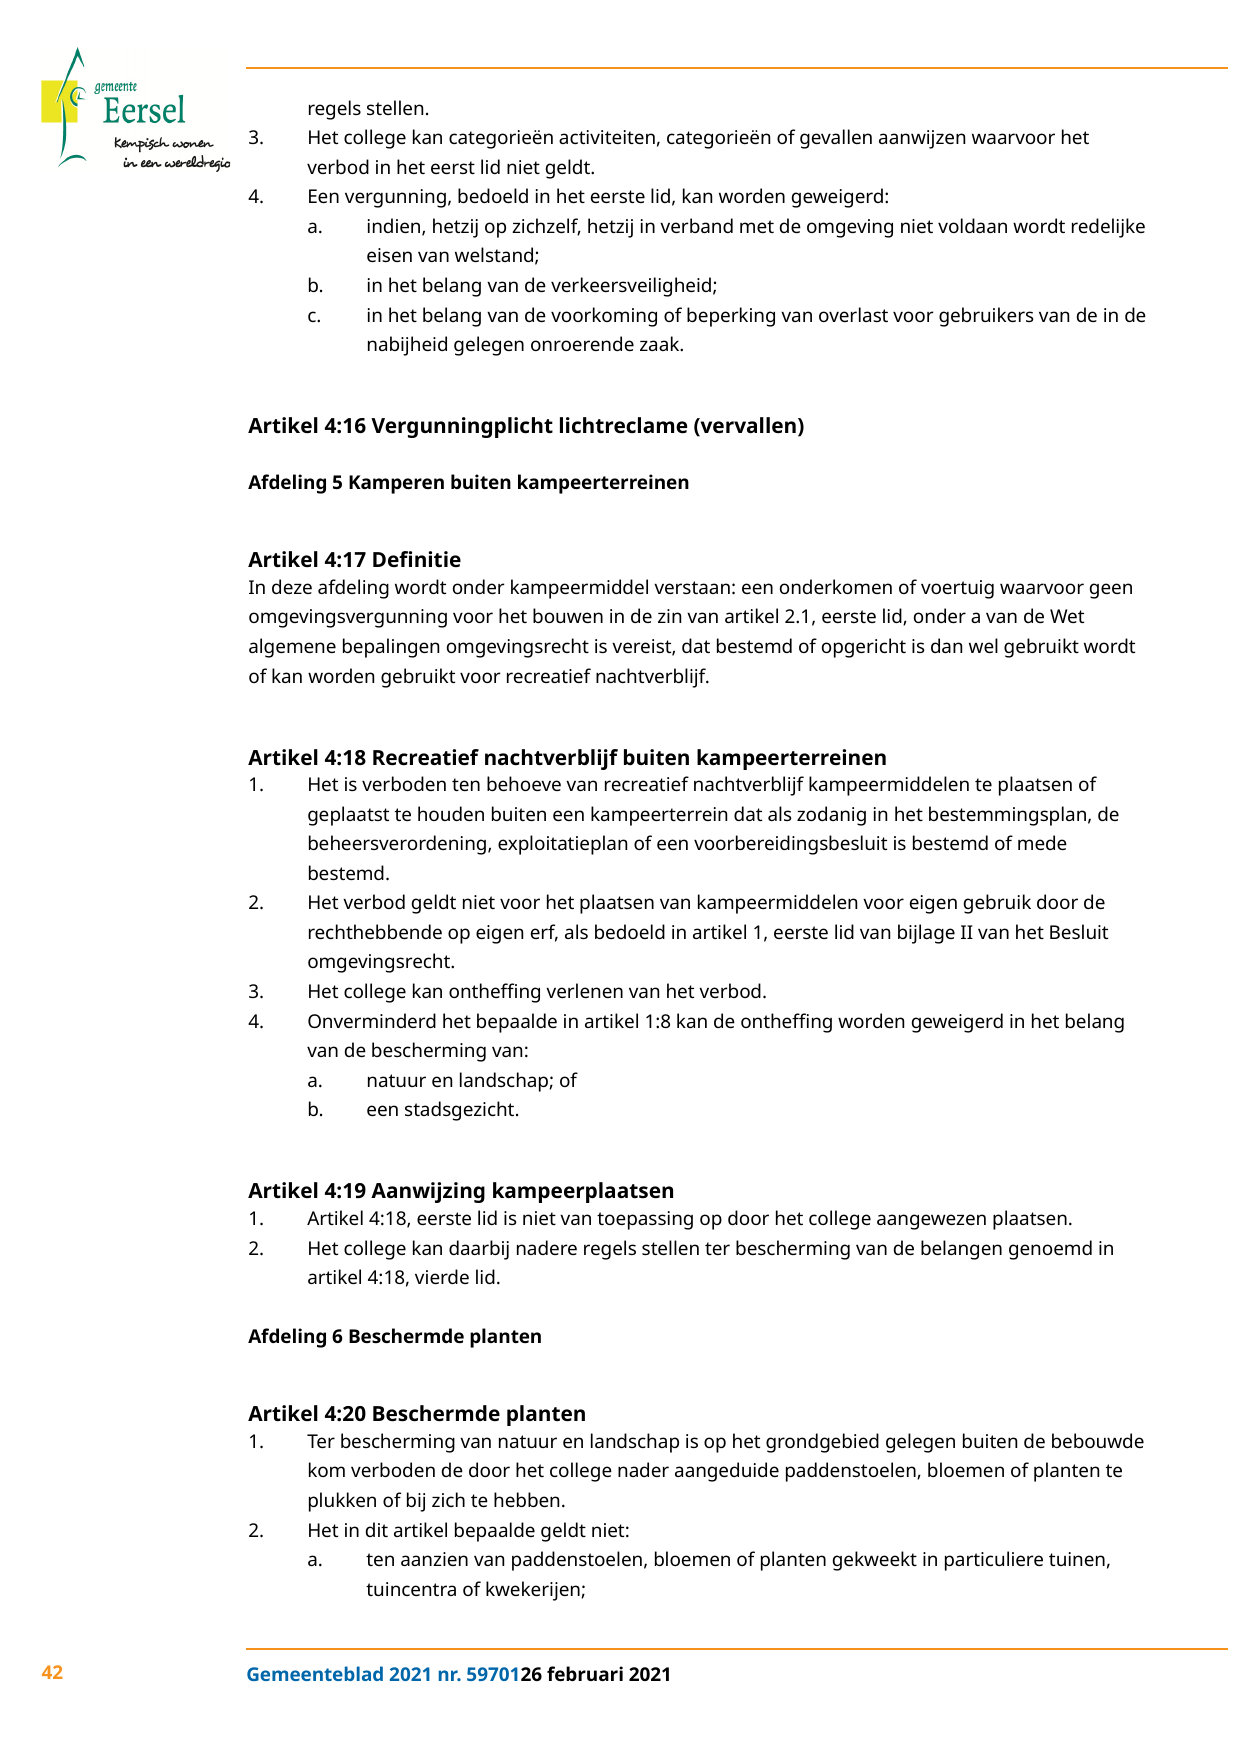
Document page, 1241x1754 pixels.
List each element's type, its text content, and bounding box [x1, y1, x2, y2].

list Het in dit artikel bepaalde geldt niet: [248, 1517, 1152, 1542]
list een stadsgezicht. [307, 1097, 1152, 1122]
list Het college kan categorieën activiteiten, categorieën of gevallen aanwijzen waarvoor het verbod in het eerst lid niet geldt. [248, 124, 1152, 180]
list Het college kan daarbij nadere regels stellen ter bescherming van de belangen genoemd in artikel 4:18, vierde lid. [248, 1235, 1152, 1290]
text Artikel 4:19 Aanwijzing kampeerplaatsen [248, 1177, 1152, 1205]
text Artikel 4:18 Recreatief nachtverblijf buiten kampeerterreinen [248, 743, 1152, 771]
text In deze afdeling wordt onder kampeermiddel verstaan: een onderkomen of voertuig waarvoor geen omgevingsvergunning voor het bouwen in de zin van artikel 2.1, eerste lid, onder a van de Wet algemene bepalingen omgevingsrecht is vereist, dat bestemd of opgericht is dan wel gebruikt wordt of kan worden gebruikt voor recreatief nachtverblijf. [248, 574, 1152, 688]
list Een vergunning, bedoeld in het eerste lid, kan worden geweigerd: [248, 183, 1152, 209]
list regels stellen. [248, 95, 1152, 121]
list indien, hetzij op zichzelf, hetzij in verband met de omgeving niet voldaan wordt redelijke eisen van welstand; [307, 213, 1152, 268]
list Het is verboden ten behoeve van recreatief nachtverblijf kampeermiddelen te plaatsen of geplaatst te houden buiten een kampeerterrein dat als zodanig in het bestemmingsplan, de beheersverordening, exploitatieplan of een voorbereidingsbesluit is bestemd of mede bestemd. [248, 771, 1152, 886]
list in het belang van de voorkoming of beperking van overlast voor gebruikers van de in de nabijheid gelegen onroerende zaak. [307, 302, 1152, 357]
list Het verbod geldt niet voor het plaatsen van kampeermiddelen voor eigen gebruik door de rechthebbende op eigen erf, als bedoeld in artikel 1, eerste lid van bijlage II van het Besluit omgevingsrecht. [248, 889, 1152, 974]
list Artikel 4:18, eerste lid is niet van toepassing op door het college aangewezen plaatsen. [248, 1205, 1152, 1231]
text Artikel 4:20 Beschermde planten [248, 1399, 1152, 1428]
text Afdeling 6 Beschermde planten [248, 1323, 1152, 1349]
list Onverminderd het bepaalde in artikel 1:8 kan de ontheffing worden geweigerd in het belang van de bescherming van: [248, 1008, 1152, 1063]
text Artikel 4:17 Definitie [248, 546, 1152, 574]
list Ter bescherming van natuur en landschap is op het grondgebied gelegen buiten de bebouwde kom verboden de door het college nader aangeduide paddenstoelen, bloemen of planten te plukken of bij zich te hebben. [248, 1428, 1152, 1513]
list Het college kan ontheffing verlenen van het verbod. [248, 978, 1152, 1004]
text Artikel 4:16 Vergunningplicht lichtreclame (vervallen) [248, 411, 1152, 440]
text Afdeling 5 Kamperen buiten kampeerterreinen [248, 469, 1152, 495]
list natuur en landschap; of [307, 1067, 1152, 1093]
picture [41, 47, 231, 172]
list ten aanzien van paddenstoelen, bloemen of planten gekweekt in particuliere tuinen, tuincentra of kwekerijen; [307, 1546, 1152, 1602]
list in het belang van de verkeersveiligheid; [307, 272, 1152, 298]
